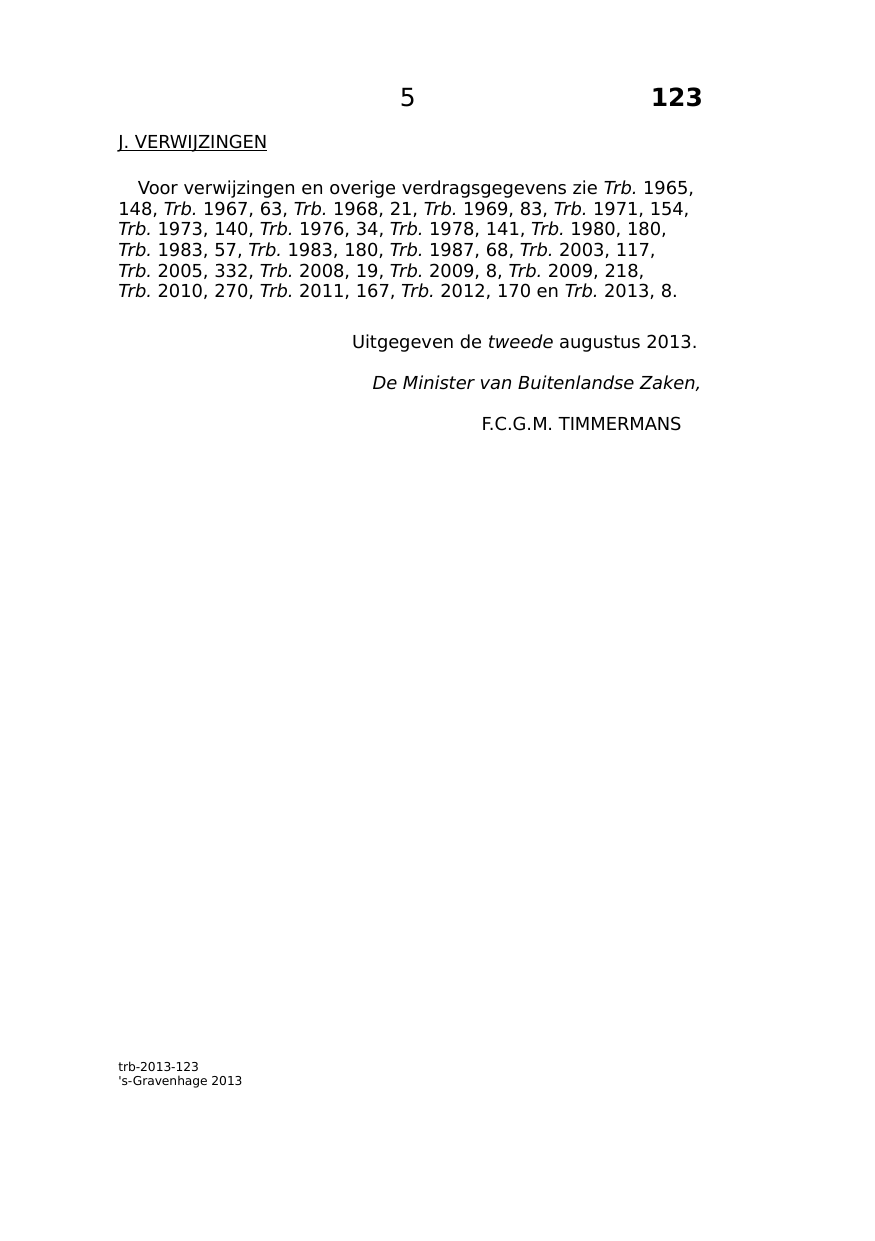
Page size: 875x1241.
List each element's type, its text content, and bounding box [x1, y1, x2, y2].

text Uitgegeven de tweede augustus 2013. [118, 332, 703, 353]
text trb-2013-123 [118, 1060, 352, 1074]
text 's-Gravenhage 2013 [118, 1074, 352, 1088]
text Voor verwijzingen en overige verdragsgegevens zie Trb. 1965, 148, Trb. 1967, 63, Trb. 1968, 21, Trb. 1969, 83, Trb. 1971, 154, Trb. 1973, 140, Trb. 1976, 34, Trb. 1978, 141, Trb. 1980, 180, Trb. 1983, 57, Trb. 1983, 180, Trb. 1987, 68, Trb. 2003, 117, Trb. 2005, 332, Trb. 2008, 19, Trb. 2009, 8, Trb. 2009, 218, Trb. 2010, 270, Trb. 2011, 167, Trb. 2012, 170 en Trb. 2013, 8. [118, 178, 703, 302]
text De Minister van Buitenlandse Zaken, F.C.G.M. TIMMERMANS [118, 373, 703, 435]
subtitle J. VERWIJZINGEN [118, 132, 703, 153]
